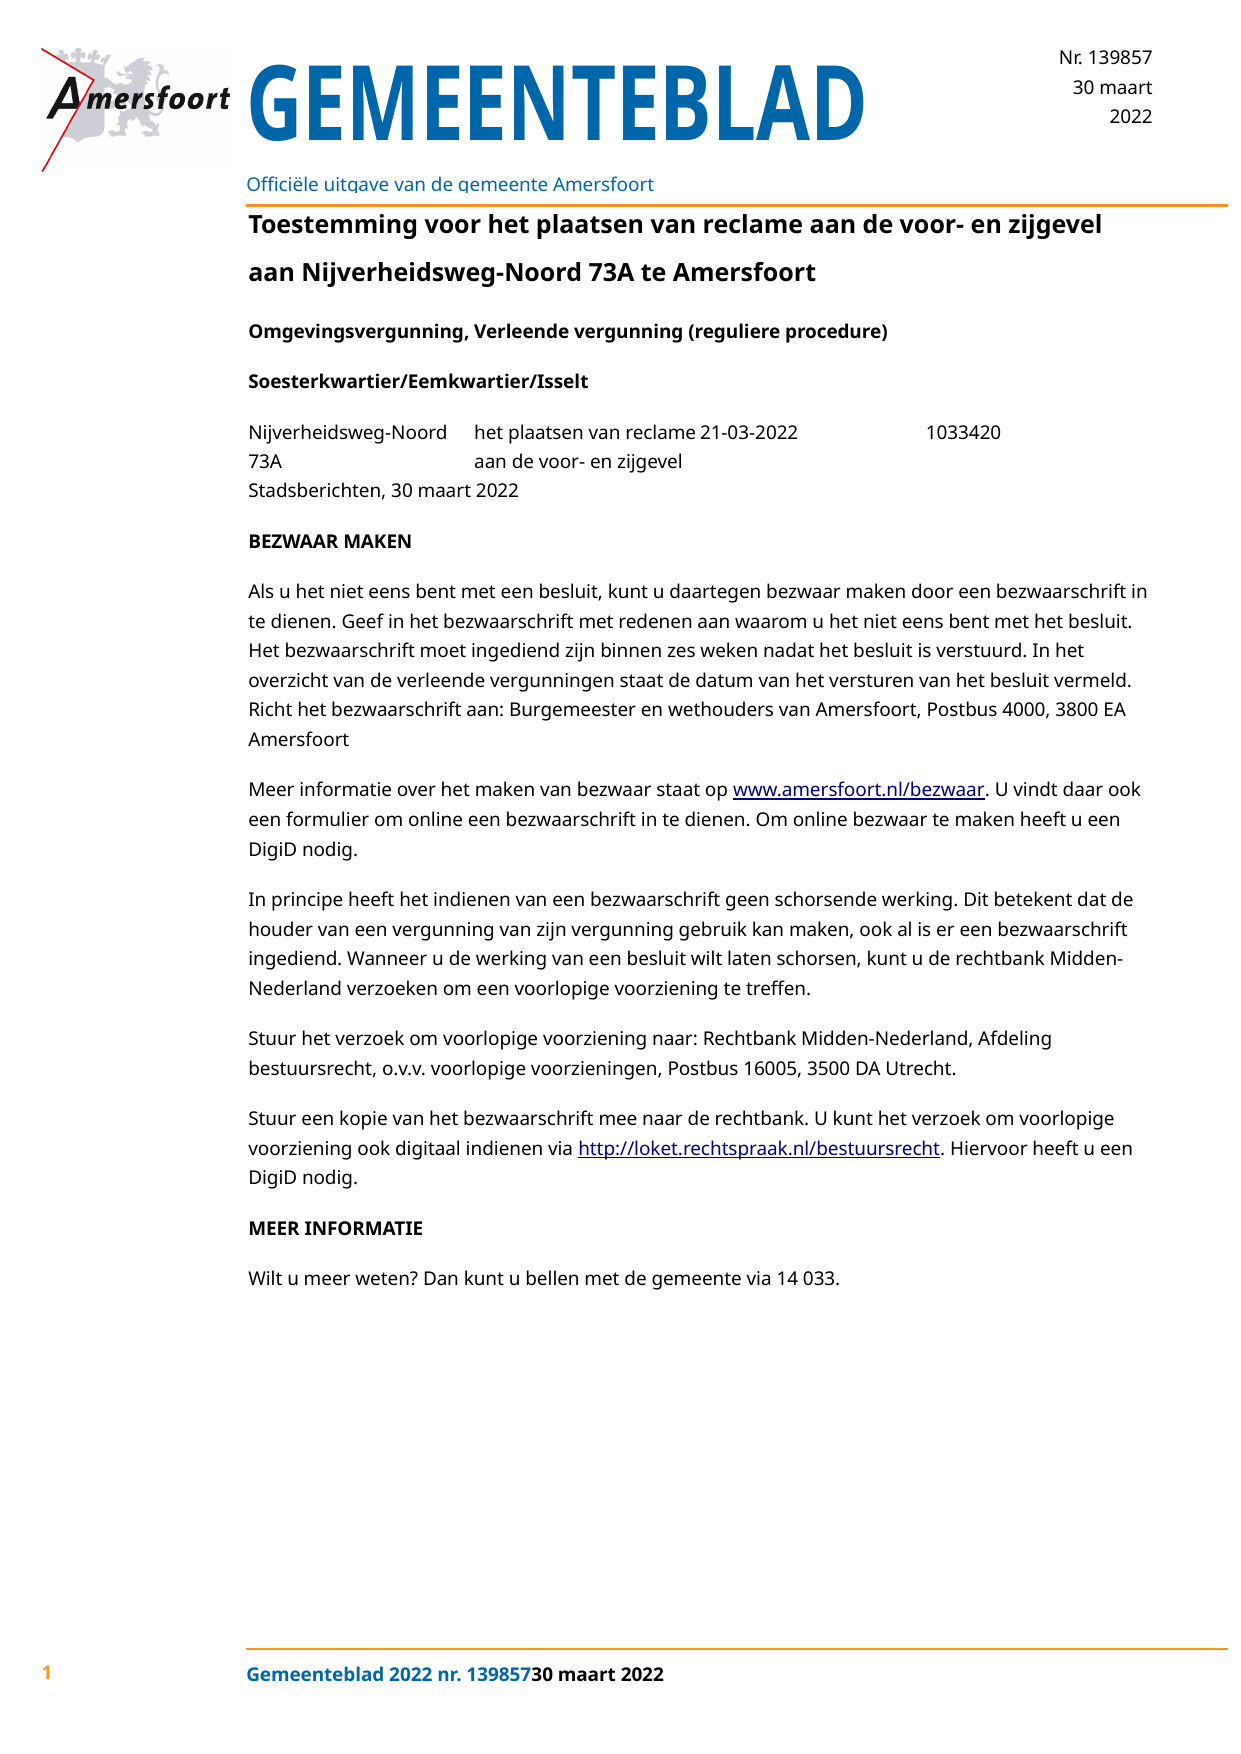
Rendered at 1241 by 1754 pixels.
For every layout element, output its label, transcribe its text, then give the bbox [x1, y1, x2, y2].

text Als u het niet eens bent met een besluit, kunt u daartegen bezwaar maken door een bezwaarschrift in te dienen. Geef in het bezwaarschrift met redenen aan waarom u het niet eens bent met het besluit. Het bezwaarschrift moet ingediend zijn binnen zes weken nadat het besluit is verstuurd. In het overzicht van de verleende vergunningen staat de datum van het versturen van het besluit vermeld. Richt het bezwaarschrift aan: Burgemeester en wethouders van Amersfoort, Postbus 4000, 3800 EA Amersfoort [248, 578, 1152, 752]
text Meer informatie over het maken van bezwaar staat op www.amersfoort.nl/bezwaar. U vindt daar ook een formulier om online een bezwaarschrift in te dienen. Om online bezwaar te maken heeft u een DigiD nodig. [248, 777, 1152, 861]
text Soesterkwartier/Eemkwartier/Isselt [248, 368, 1152, 394]
table_header 1033420 [926, 419, 1152, 474]
text MEER INFORMATIE [248, 1215, 1152, 1241]
table_header het plaatsen van reclame aan de voor- en zijgevel [474, 419, 700, 474]
text BEZWAAR MAKEN [248, 528, 1152, 553]
table_header Nijverheidsweg-Noord 73A [248, 419, 474, 474]
text Stuur het verzoek om voorlopige voorziening naar: Rechtbank Midden-Nederland, Afdeling bestuursrecht, o.v.v. voorlopige voorzieningen, Postbus 16005, 3500 DA Utrecht. [248, 1025, 1152, 1081]
text In principe heeft het indienen van een bezwaarschrift geen schorsende werking. Dit betekent dat de houder van een vergunning van zijn vergunning gebruik kan maken, ook al is er een bezwaarschrift ingediend. Wanneer u de werking van een besluit wilt laten schorsen, kunt u de rechtbank Midden-Nederland verzoeken om een voorlopige voorziening te treffen. [248, 886, 1152, 1001]
text Toestemming voor het plaatsen van reclame aan de voor- en zijgevel aan Nijverheidsweg-Noord 73A te Amersfoort [248, 207, 1152, 288]
table_header 21-03-2022 [700, 419, 926, 474]
picture [41, 47, 231, 172]
text Wilt u meer weten? Dan kunt u bellen met de gemeente via 14 033. [248, 1265, 1152, 1291]
text Omgevingsvergunning, Verleende vergunning (reguliere procedure) [248, 318, 1152, 344]
text Stuur een kopie van het bezwaarschrift mee naar de rechtbank. U kunt het verzoek om voorlopige voorziening ook digitaal indienen via http://loket.rechtspraak.nl/bestuursrecht. Hiervoor heeft u een DigiD nodig. [248, 1105, 1152, 1190]
text Stadsberichten, 30 maart 2022 [248, 477, 1152, 503]
